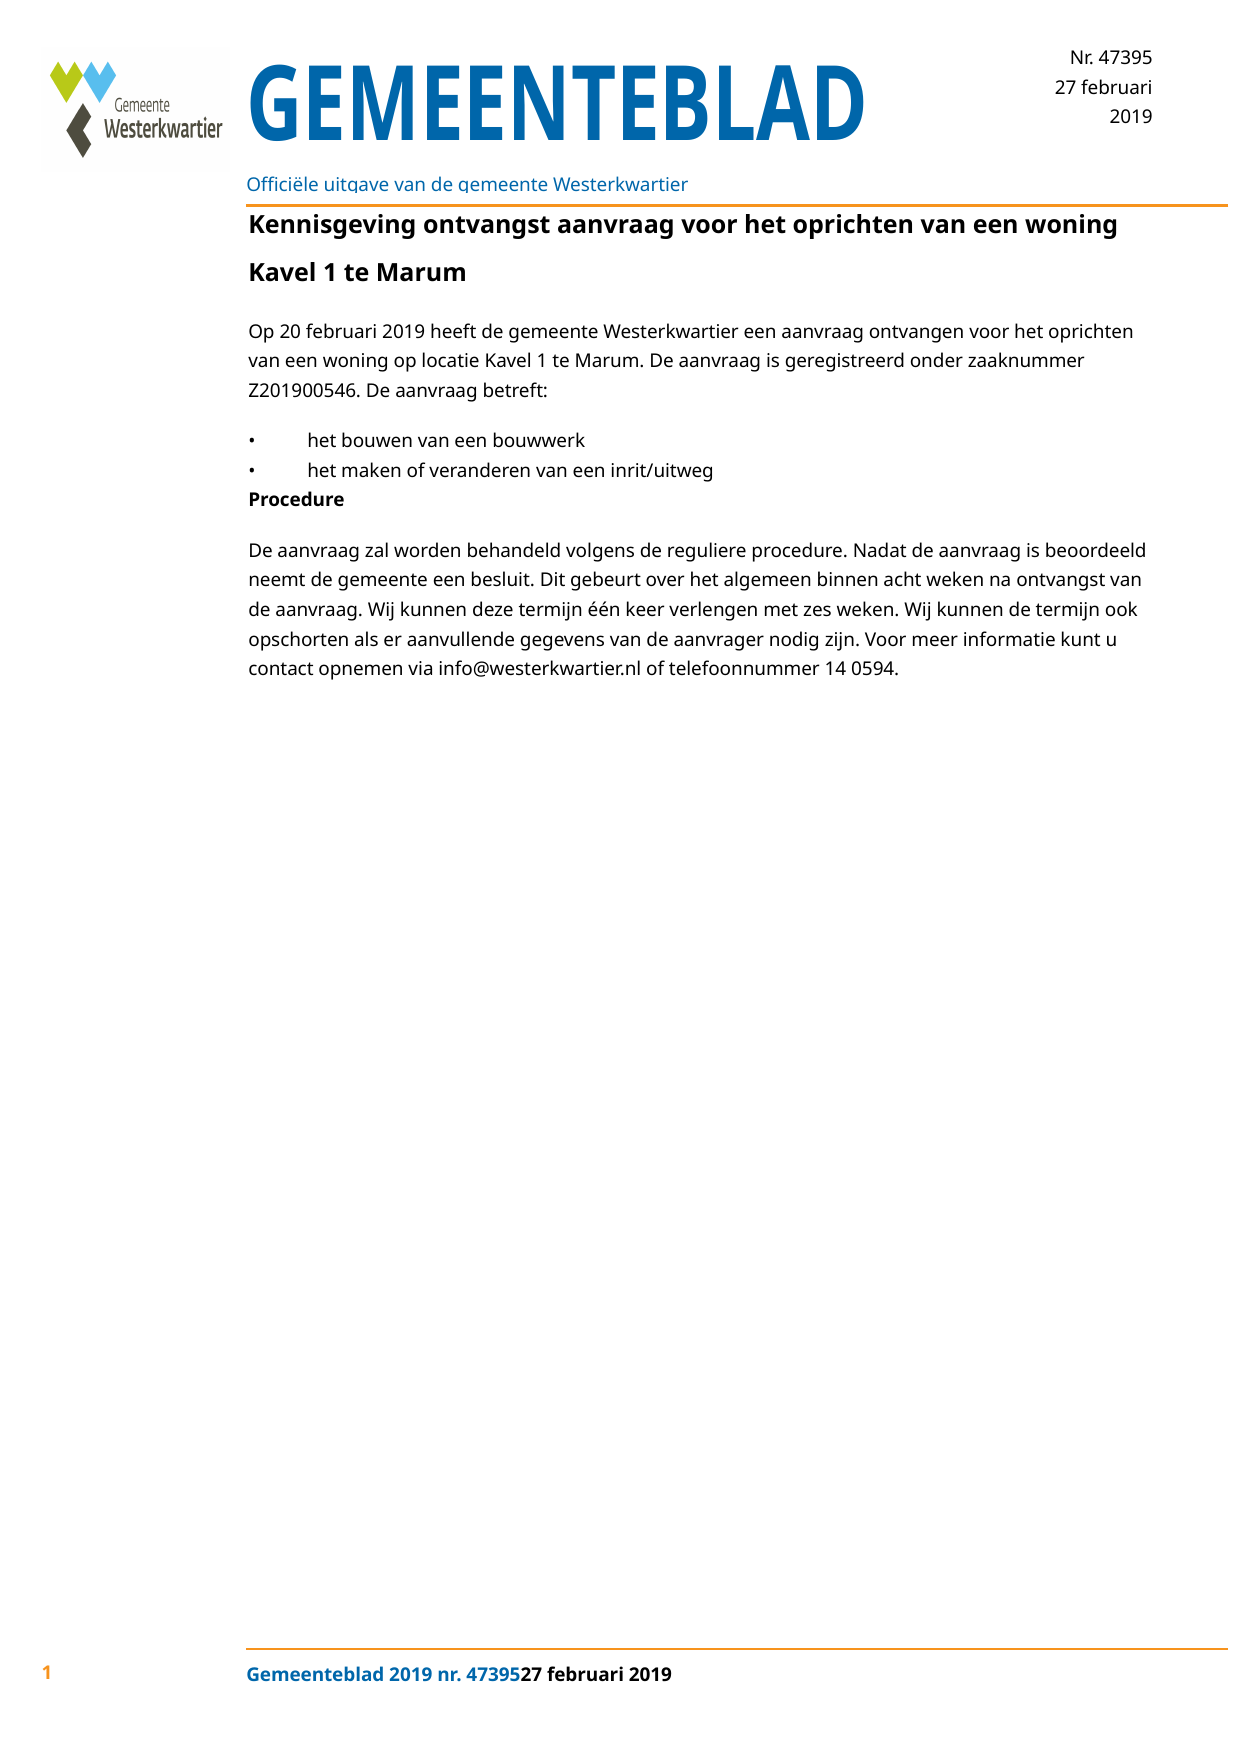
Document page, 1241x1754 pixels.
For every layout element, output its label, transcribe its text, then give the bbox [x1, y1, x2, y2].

list het maken of veranderen van een inrit/uitweg [248, 457, 1152, 483]
text Kennisgeving ontvangst aanvraag voor het oprichten van een woning Kavel 1 te Marum [248, 207, 1152, 288]
picture [41, 47, 231, 172]
text Procedure [248, 487, 1152, 512]
list het bouwen van een bouwwerk [248, 427, 1152, 453]
text Op 20 februari 2019 heeft de gemeente Westerkwartier een aanvraag ontvangen voor het oprichten van een woning op locatie Kavel 1 te Marum. De aanvraag is geregistreerd onder zaaknummer Z201900546. De aanvraag betreft: [248, 318, 1152, 403]
text De aanvraag zal worden behandeld volgens de reguliere procedure. Nadat de aanvraag is beoordeeld neemt de gemeente een besluit. Dit gebeurt over het algemeen binnen acht weken na ontvangst van de aanvraag. Wij kunnen deze termijn één keer verlengen met zes weken. Wij kunnen de termijn ook opschorten als er aanvullende gegevens van de aanvrager nodig zijn. Voor meer informatie kunt u contact opnemen via info@westerkwartier.nl of telefoonnummer 14 0594. [248, 537, 1152, 681]
